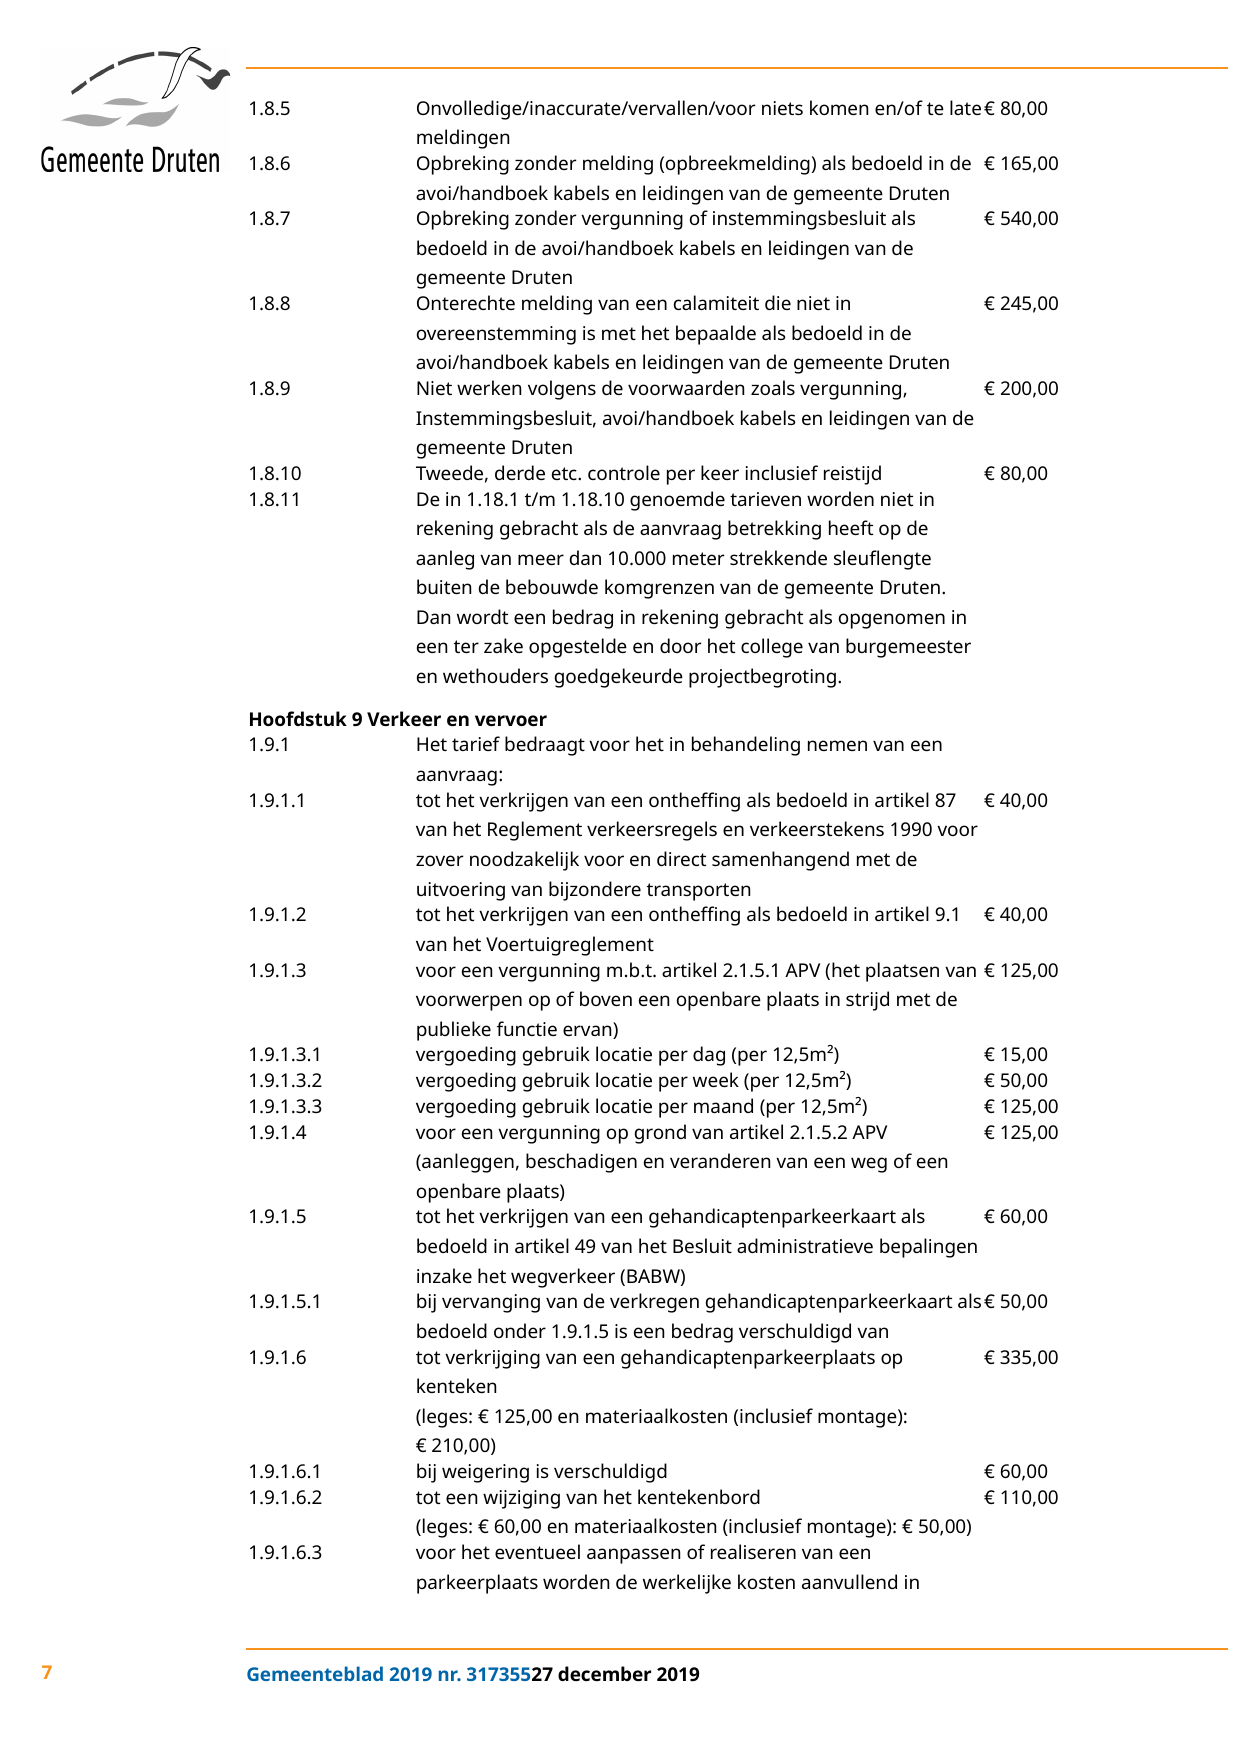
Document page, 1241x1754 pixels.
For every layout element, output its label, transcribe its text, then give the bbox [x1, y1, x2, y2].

table_cell tot het verkrijgen van een ontheffing als bedoeld in artikel 9.1 van het Voertuigreglement [416, 901, 984, 957]
table_cell 1.9.1.6.3 [248, 1540, 416, 1595]
table_cell € 80,00 [984, 95, 1152, 150]
table_cell 1.9.1.3.2 [248, 1068, 416, 1093]
table_cell vergoeding gebruik locatie per maand (per 12,5m²) [416, 1093, 984, 1119]
table_cell € 50,00 [984, 1068, 1152, 1093]
table_cell 1.9.1.3.3 [248, 1093, 416, 1119]
table_cell voor een vergunning m.b.t. artikel 2.1.5.1 APV (het plaatsen van voorwerpen op of boven een openbare plaats in strijd met de publieke functie ervan) [416, 957, 984, 1042]
table_cell Opbreking zonder melding (opbreekmelding) als bedoeld in de avoi/handboek kabels en leidingen van de gemeente Druten [416, 150, 984, 205]
table_cell 1.8.5 [248, 95, 416, 150]
table_cell 1.9.1.6.2 [248, 1484, 416, 1539]
table_cell 1.9.1.2 [248, 901, 416, 957]
table_cell vergoeding gebruik locatie per dag (per 12,5m²) [416, 1042, 984, 1067]
table_cell 1.8.10 [248, 460, 416, 486]
table_cell € 335,00 [984, 1344, 1152, 1458]
table_cell [984, 1540, 1152, 1595]
table_cell [984, 486, 1152, 689]
table_cell tot een wijziging van het kentekenbord (leges: € 60,00 en materiaalkosten (inclusief montage): € 50,00) [416, 1484, 984, 1539]
table_cell 1.9.1.5 [248, 1204, 416, 1289]
table_cell bij weigering is verschuldigd [416, 1459, 984, 1484]
table_cell tot het verkrijgen van een ontheffing als bedoeld in artikel 87 van het Reglement verkeersregels en verkeerstekens 1990 voor zover noodzakelijk voor en direct samenhangend met de uitvoering van bijzondere transporten [416, 787, 984, 901]
table_cell voor een vergunning op grond van artikel 2.1.5.2 APV (aanleggen, beschadigen en veranderen van een weg of een openbare plaats) [416, 1119, 984, 1204]
table_cell 1.9.1.3.1 [248, 1042, 416, 1067]
table_cell € 200,00 [984, 375, 1152, 460]
table_cell € 80,00 [984, 460, 1152, 486]
table_cell 1.8.6 [248, 150, 416, 205]
table_cell € 40,00 [984, 787, 1152, 901]
table_cell € 15,00 [984, 1042, 1152, 1067]
table_cell € 50,00 [984, 1289, 1152, 1344]
table_cell Onvolledige/inaccurate/vervallen/voor niets komen en/of te late meldingen [416, 95, 984, 150]
table_cell Opbreking zonder vergunning of instemmingsbesluit als bedoeld in de avoi/handboek kabels en leidingen van de gemeente Druten [416, 205, 984, 290]
table_cell 1.9.1.3 [248, 957, 416, 1042]
table_cell 1.9.1.6 [248, 1344, 416, 1458]
table_cell € 60,00 [984, 1459, 1152, 1484]
table_cell 1.9.1.5.1 [248, 1289, 416, 1344]
table_cell 1.9.1.4 [248, 1119, 416, 1204]
table_cell tot verkrijging van een gehandicaptenparkeerplaats op kenteken (leges: € 125,00 en materiaalkosten (inclusief montage): € 210,00) [416, 1344, 984, 1458]
table_cell 1.8.7 [248, 205, 416, 290]
table_cell bij vervanging van de verkregen gehandicaptenparkeerkaart als bedoeld onder 1.9.1.5 is een bedrag verschuldigd van [416, 1289, 984, 1344]
table_cell € 125,00 [984, 957, 1152, 1042]
table_cell 1.9.1.1 [248, 787, 416, 901]
table_cell tot het verkrijgen van een gehandicaptenparkeerkaart als bedoeld in artikel 49 van het Besluit administratieve bepalingen inzake het wegverkeer (BABW) [416, 1204, 984, 1289]
text Hoofdstuk 9 Verkeer en vervoer [248, 706, 1152, 732]
table_cell Tweede, derde etc. controle per keer inclusief reistijd [416, 460, 984, 486]
picture [41, 47, 231, 172]
table_cell vergoeding gebruik locatie per week (per 12,5m²) [416, 1068, 984, 1093]
table_header 1.9.1 [248, 732, 416, 787]
table_cell 1.8.8 [248, 290, 416, 375]
table_cell € 165,00 [984, 150, 1152, 205]
table_cell voor het eventueel aanpassen of realiseren van een parkeerplaats worden de werkelijke kosten aanvullend in [416, 1540, 984, 1595]
table_cell € 60,00 [984, 1204, 1152, 1289]
table_cell Onterechte melding van een calamiteit die niet in overeenstemming is met het bepaalde als bedoeld in de avoi/handboek kabels en leidingen van de gemeente Druten [416, 290, 984, 375]
table_cell € 125,00 [984, 1119, 1152, 1204]
table_cell € 245,00 [984, 290, 1152, 375]
table_header [984, 732, 1152, 787]
table_cell € 110,00 [984, 1484, 1152, 1539]
table_cell 1.9.1.6.1 [248, 1459, 416, 1484]
table_cell Niet werken volgens de voorwaarden zoals vergunning, Instemmingsbesluit, avoi/handboek kabels en leidingen van de gemeente Druten [416, 375, 984, 460]
table_cell De in 1.18.1 t/m 1.18.10 genoemde tarieven worden niet in rekening gebracht als de aanvraag betrekking heeft op de aanleg van meer dan 10.000 meter strekkende sleuflengte buiten de bebouwde komgrenzen van de gemeente Druten. Dan wordt een bedrag in rekening gebracht als opgenomen in een ter zake opgestelde en door het college van burgemeester en wethouders goedgekeurde projectbegroting. [416, 486, 984, 689]
table_cell € 125,00 [984, 1093, 1152, 1119]
table_header Het tarief bedraagt voor het in behandeling nemen van een aanvraag: [416, 732, 984, 787]
table_cell € 540,00 [984, 205, 1152, 290]
table_cell 1.8.11 [248, 486, 416, 689]
table_cell 1.8.9 [248, 375, 416, 460]
table_cell € 40,00 [984, 901, 1152, 957]
